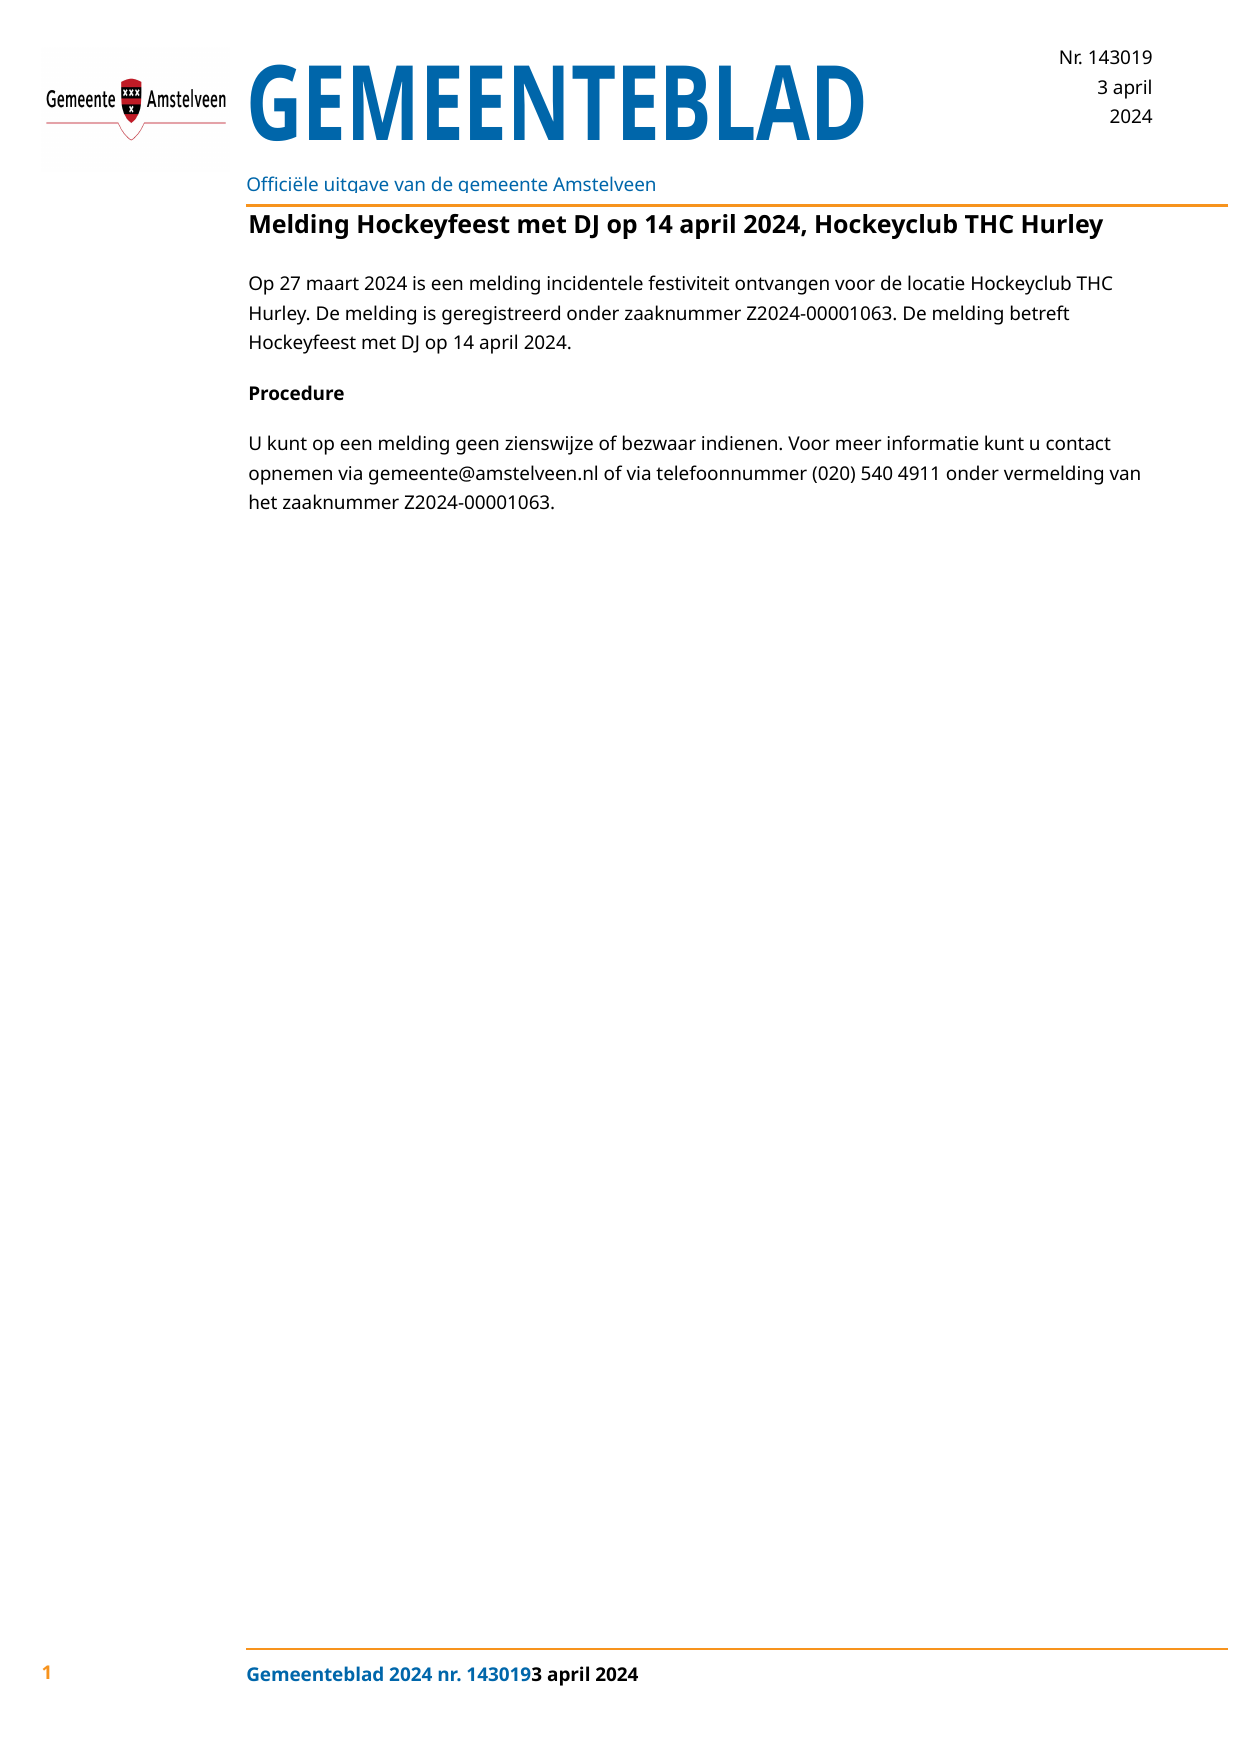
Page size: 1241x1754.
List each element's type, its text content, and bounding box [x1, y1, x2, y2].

text Op 27 maart 2024 is een melding incidentele festiviteit ontvangen voor de locatie Hockeyclub THC Hurley. De melding is geregistreerd onder zaaknummer Z2024-00001063. De melding betreft Hockeyfeest met DJ op 14 april 2024. [248, 270, 1152, 355]
picture [41, 47, 231, 172]
text Procedure [248, 380, 1152, 406]
text Melding Hockeyfeest met DJ op 14 april 2024, Hockeyclub THC Hurley [248, 207, 1152, 241]
text U kunt op een melding geen zienswijze of bezwaar indienen. Voor meer informatie kunt u contact opnemen via gemeente@amstelveen.nl of via telefoonnummer (020) 540 4911 onder vermelding van het zaaknummer Z2024-00001063. [248, 430, 1152, 515]
